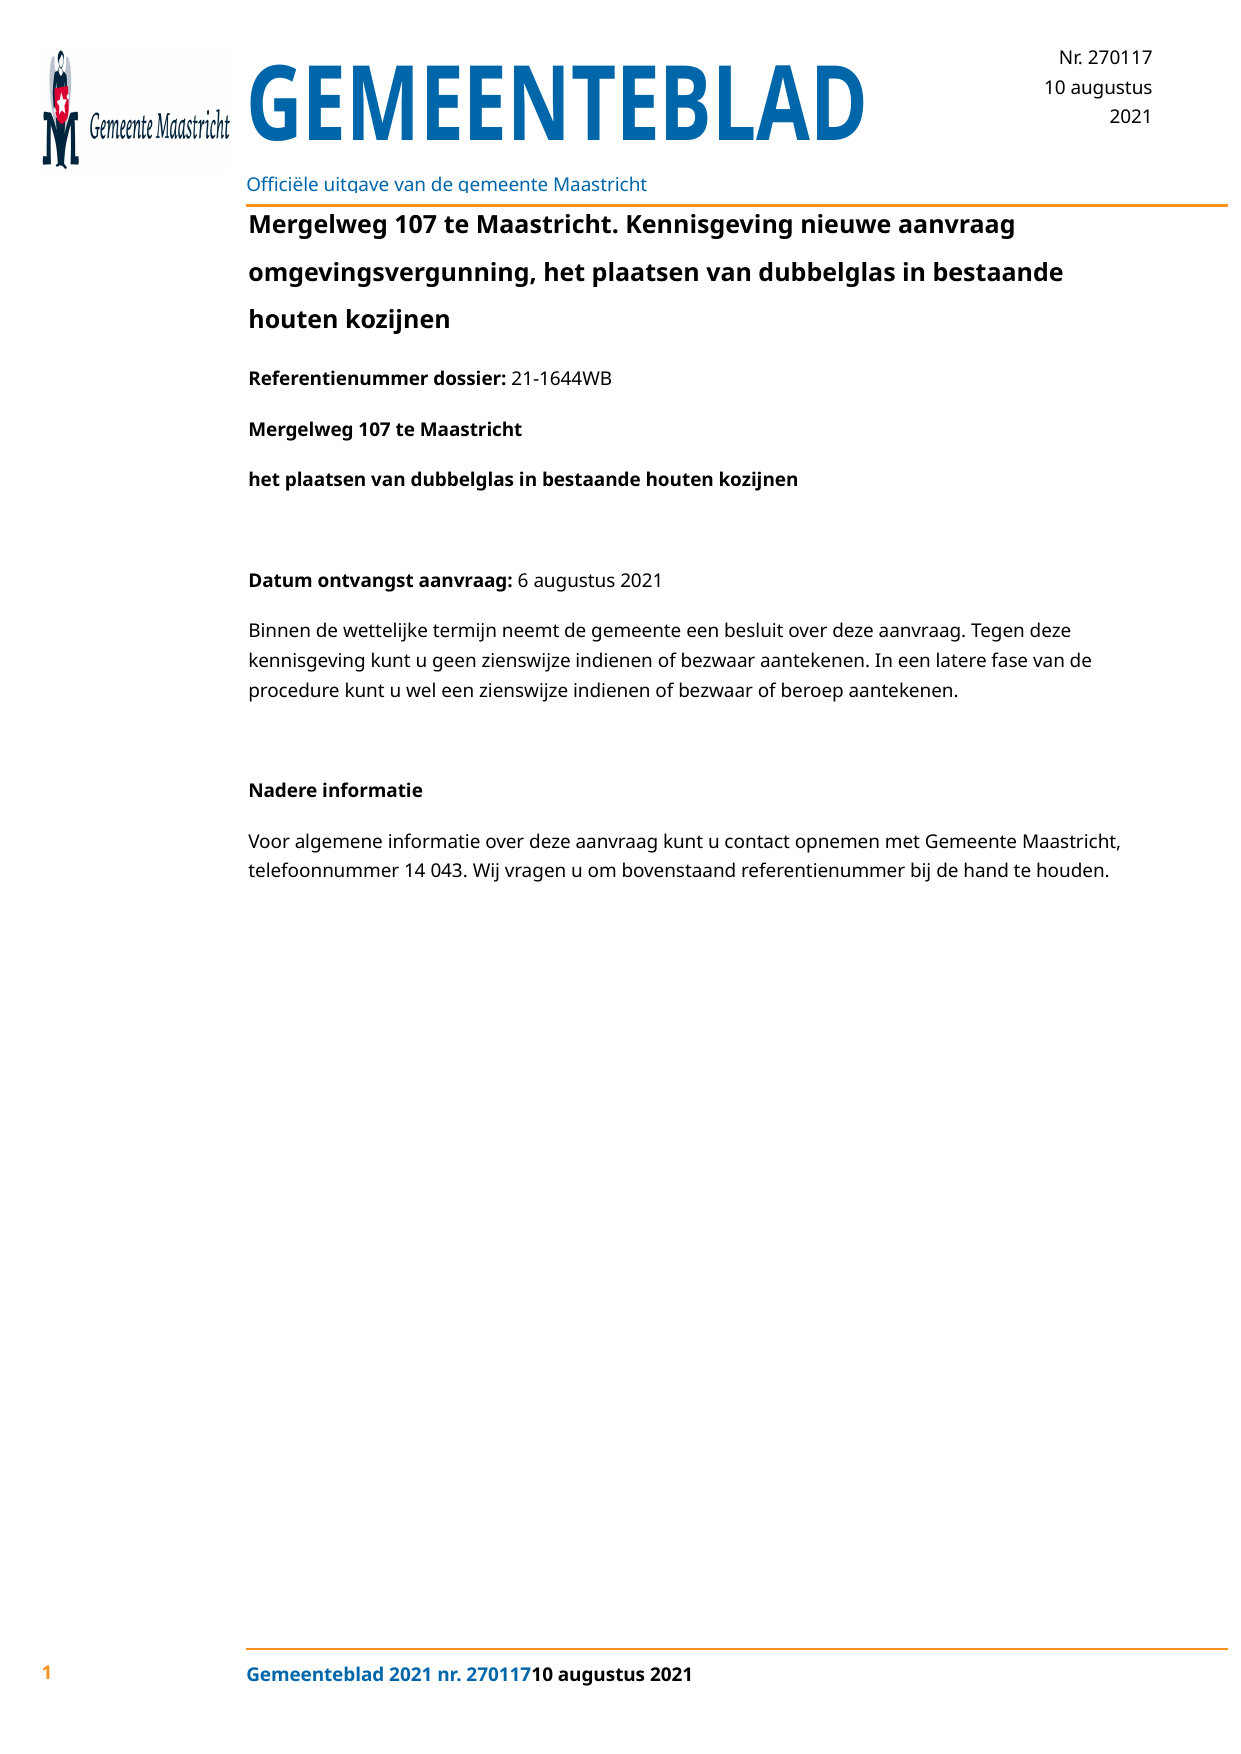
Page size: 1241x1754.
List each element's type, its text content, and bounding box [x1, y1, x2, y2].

text Nadere informatie [248, 778, 1152, 803]
text Referentienummer dossier: 21-1644WB [248, 366, 1152, 391]
text Mergelweg 107 te Maastricht. Kennisgeving nieuwe aanvraag omgevingsvergunning, het plaatsen van dubbelglas in bestaande houten kozijnen [248, 207, 1152, 336]
text Mergelweg 107 te Maastricht [248, 416, 1152, 442]
text Binnen de wettelijke termijn neemt de gemeente een besluit over deze aanvraag. Tegen deze kennisgeving kunt u geen zienswijze indienen of bezwaar aantekenen. In een latere fase van de procedure kunt u wel een zienswijze indienen of bezwaar of beroep aantekenen. [248, 618, 1152, 702]
text Datum ontvangst aanvraag: 6 augustus 2021 [248, 567, 1152, 593]
text het plaatsen van dubbelglas in bestaande houten kozijnen [248, 466, 1152, 492]
picture [41, 47, 231, 172]
text Voor algemene informatie over deze aanvraag kunt u contact opnemen met Gemeente Maastricht, telefoonnummer 14 043. Wij vragen u om bovenstaand referentienummer bij de hand te houden. [248, 828, 1152, 883]
